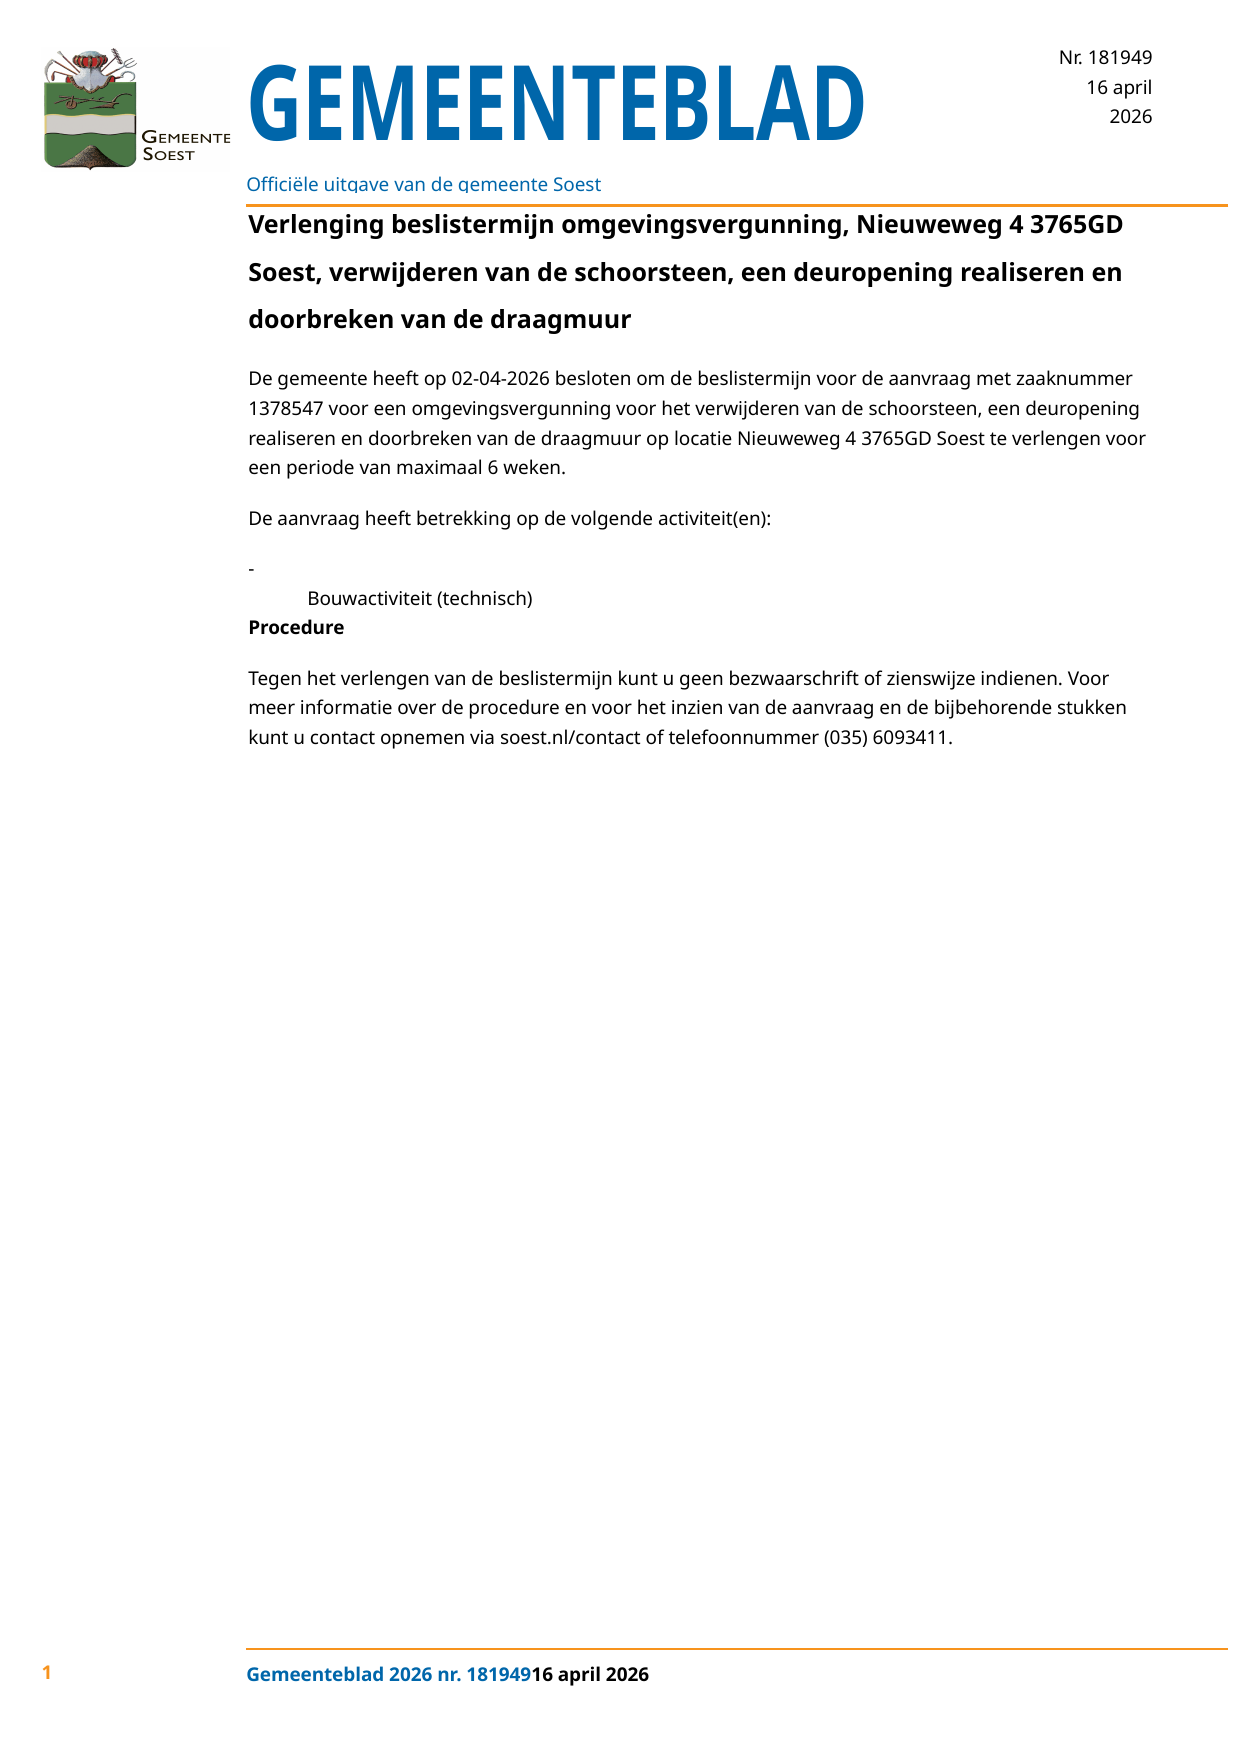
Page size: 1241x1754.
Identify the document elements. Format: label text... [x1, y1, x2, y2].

text De gemeente heeft op 02-04-2026 besloten om de beslistermijn voor de aanvraag met zaaknummer 1378547 voor een omgevingsvergunning voor het verwijderen van de schoorsteen, een deuropening realiseren en doorbreken van de draagmuur op locatie Nieuweweg 4 3765GD Soest te verlengen voor een periode van maximaal 6 weken. [248, 366, 1152, 480]
picture [41, 47, 231, 172]
text Tegen het verlengen van de beslistermijn kunt u geen bezwaarschrift of zienswijze indienen. Voor meer informatie over de procedure en voor het inzien van de aanvraag en de bijbehorende stukken kunt u contact opnemen via soest.nl/contact of telefoonnummer (035) 6093411. [248, 665, 1152, 749]
list Bouwactiviteit (technisch) [248, 585, 1152, 610]
text Verlenging beslistermijn omgevingsvergunning, Nieuweweg 4 3765GD Soest, verwijderen van de schoorsteen, een deuropening realiseren en doorbreken van de draagmuur [248, 207, 1152, 336]
text Procedure [248, 614, 1152, 640]
text De aanvraag heeft betrekking op de volgende activiteit(en): [248, 505, 1152, 530]
